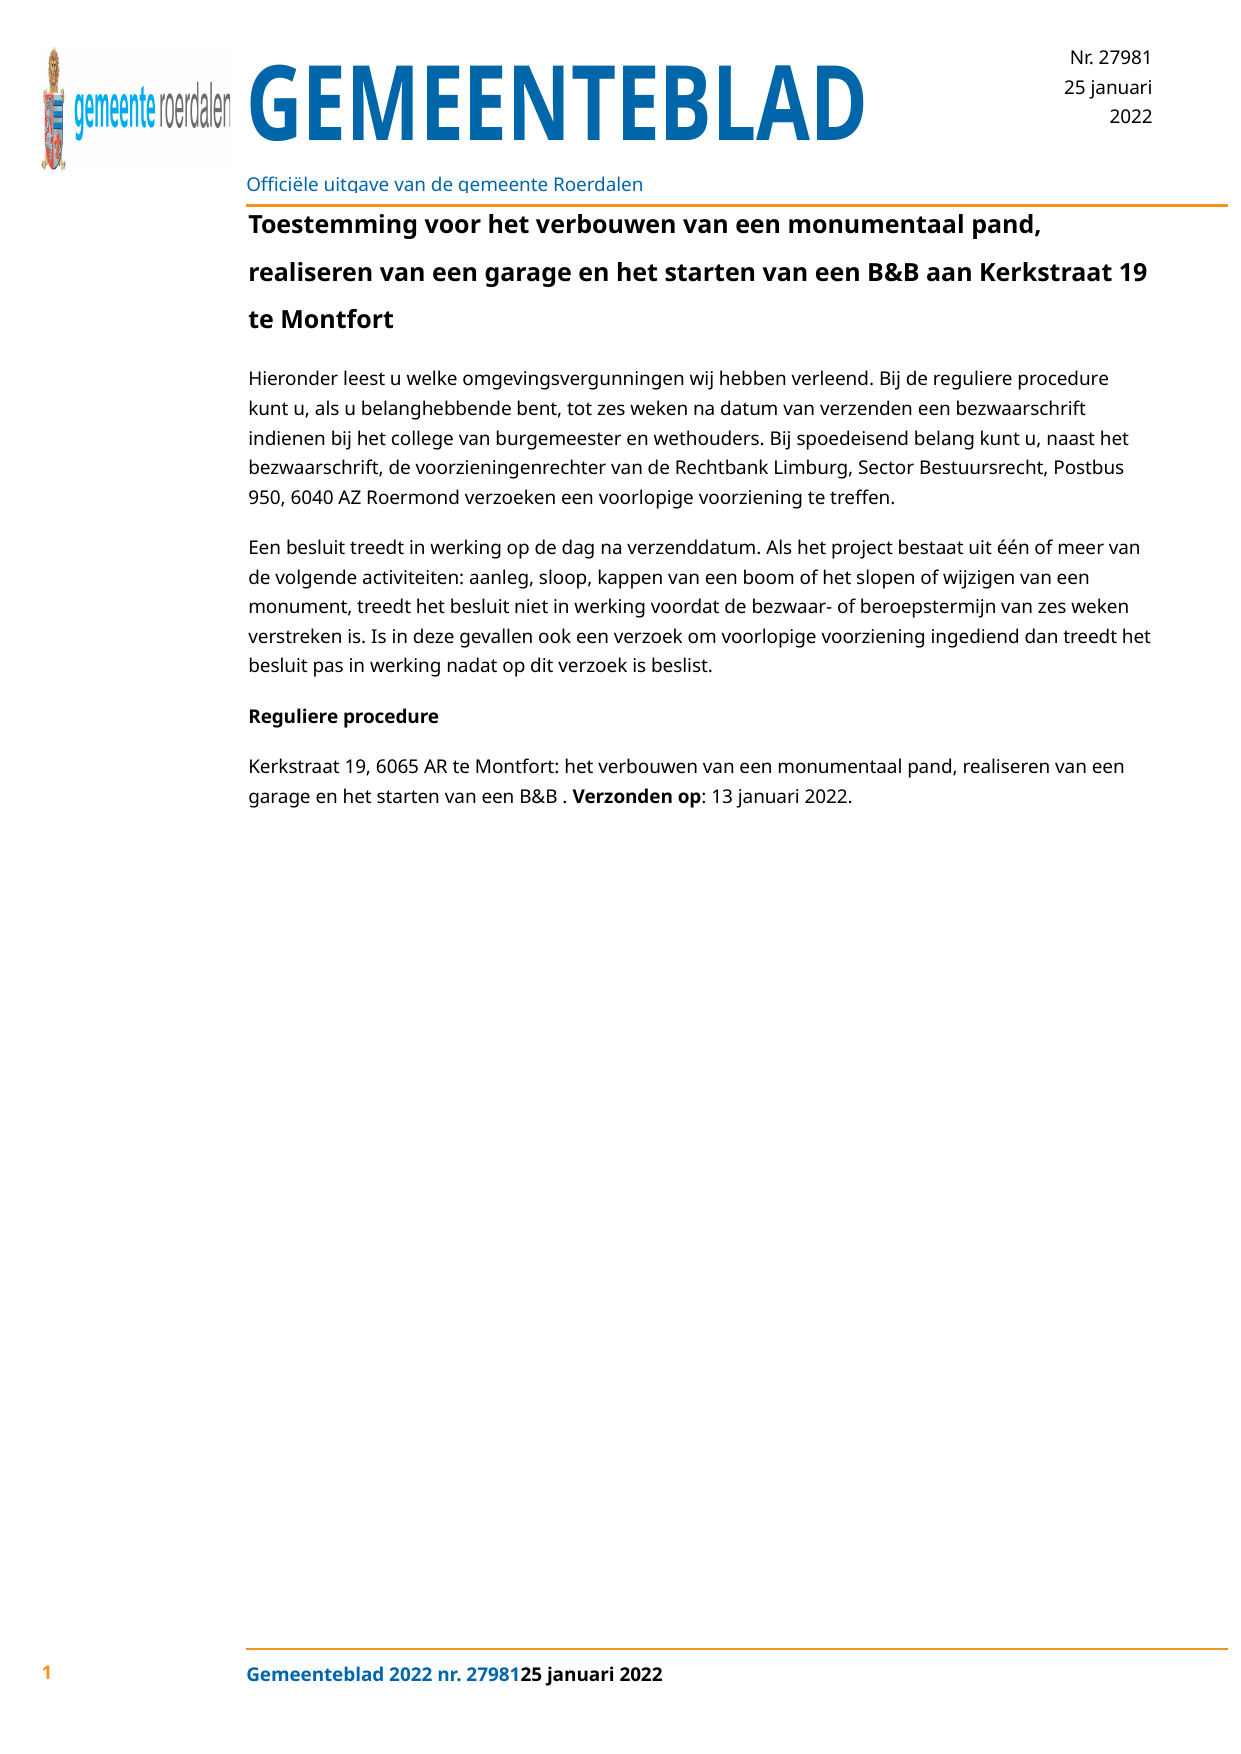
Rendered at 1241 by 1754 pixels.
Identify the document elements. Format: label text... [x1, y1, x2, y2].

text Reguliere procedure [248, 703, 1152, 729]
text Kerkstraat 19, 6065 AR te Montfort: het verbouwen van een monumentaal pand, realiseren van een garage en het starten van een B&B . Verzonden op: 13 januari 2022. [248, 753, 1152, 809]
picture [41, 47, 231, 172]
text Hieronder leest u welke omgevingsvergunningen wij hebben verleend. Bij de reguliere procedure kunt u, als u belanghebbende bent, tot zes weken na datum van verzenden een bezwaarschrift indienen bij het college van burgemeester en wethouders. Bij spoedeisend belang kunt u, naast het bezwaarschrift, de voorzieningenrechter van de Rechtbank Limburg, Sector Bestuursrecht, Postbus 950, 6040 AZ Roermond verzoeken een voorlopige voorziening te treffen. [248, 366, 1152, 509]
text Een besluit treedt in werking op de dag na verzenddatum. Als het project bestaat uit één of meer van de volgende activiteiten: aanleg, sloop, kappen van een boom of het slopen of wijzigen van een monument, treedt het besluit niet in werking voordat de bezwaar- of beroepstermijn van zes weken verstreken is. Is in deze gevallen ook een verzoek om voorlopige voorziening ingediend dan treedt het besluit pas in werking nadat op dit verzoek is beslist. [248, 534, 1152, 678]
text Toestemming voor het verbouwen van een monumentaal pand, realiseren van een garage en het starten van een B&B aan Kerkstraat 19 te Montfort [248, 207, 1152, 336]
